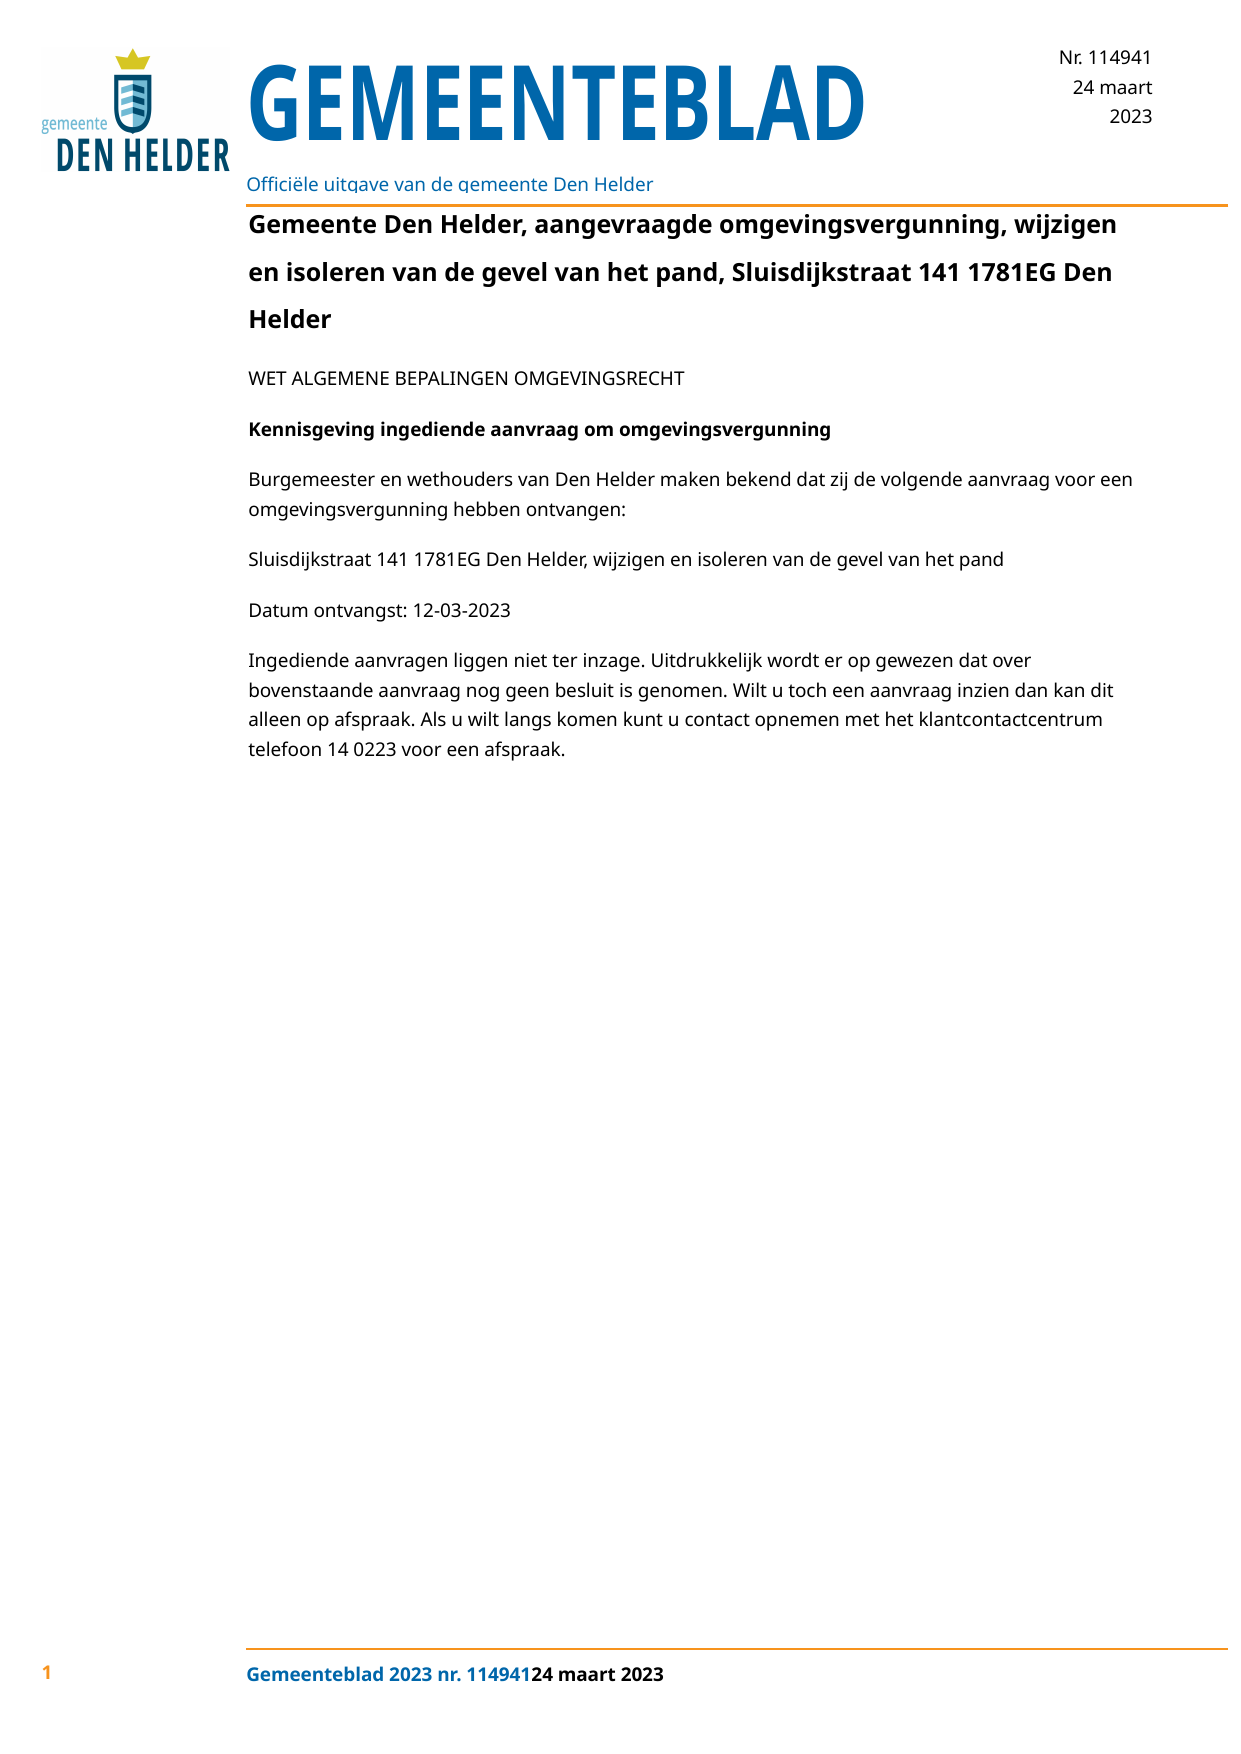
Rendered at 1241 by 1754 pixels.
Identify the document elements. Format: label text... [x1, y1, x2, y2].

picture [130, 157, 135, 172]
picture [41, 47, 231, 172]
text Ingediende aanvragen liggen niet ter inzage. Uitdrukkelijk wordt er op gewezen dat over bovenstaande aanvraag nog geen besluit is genomen. Wilt u toch een aanvraag inzien dan kan dit alleen op afspraak. Als u wilt langs komen kunt u contact opnemen met het klantcontactcentrum telefoon 14 0223 voor een afspraak. [248, 647, 1152, 762]
text Kennisgeving ingediende aanvraag om omgevingsvergunning [248, 416, 1152, 442]
picture [63, 144, 68, 165]
picture [220, 160, 224, 172]
text WET ALGEMENE BEPALINGEN OMGEVINGSRECHT [248, 366, 1152, 391]
text Burgemeester en wethouders van Den Helder maken bekend dat zij de volgende aanvraag voor een omgevingsvergunning hebben ontvangen: [248, 466, 1152, 522]
text Sluisdijkstraat 141 1781EG Den Helder, wijzigen en isoleren van de gevel van het pand [248, 546, 1152, 572]
picture [100, 154, 106, 172]
text Gemeente Den Helder, aangevraagde omgevingsvergunning, wijzigen en isoleren van de gevel van het pand, Sluisdijkstraat 141 1781EG Den Helder [248, 207, 1152, 336]
text Datum ontvangst: 12-03-2023 [248, 597, 1152, 622]
picture [182, 144, 187, 165]
